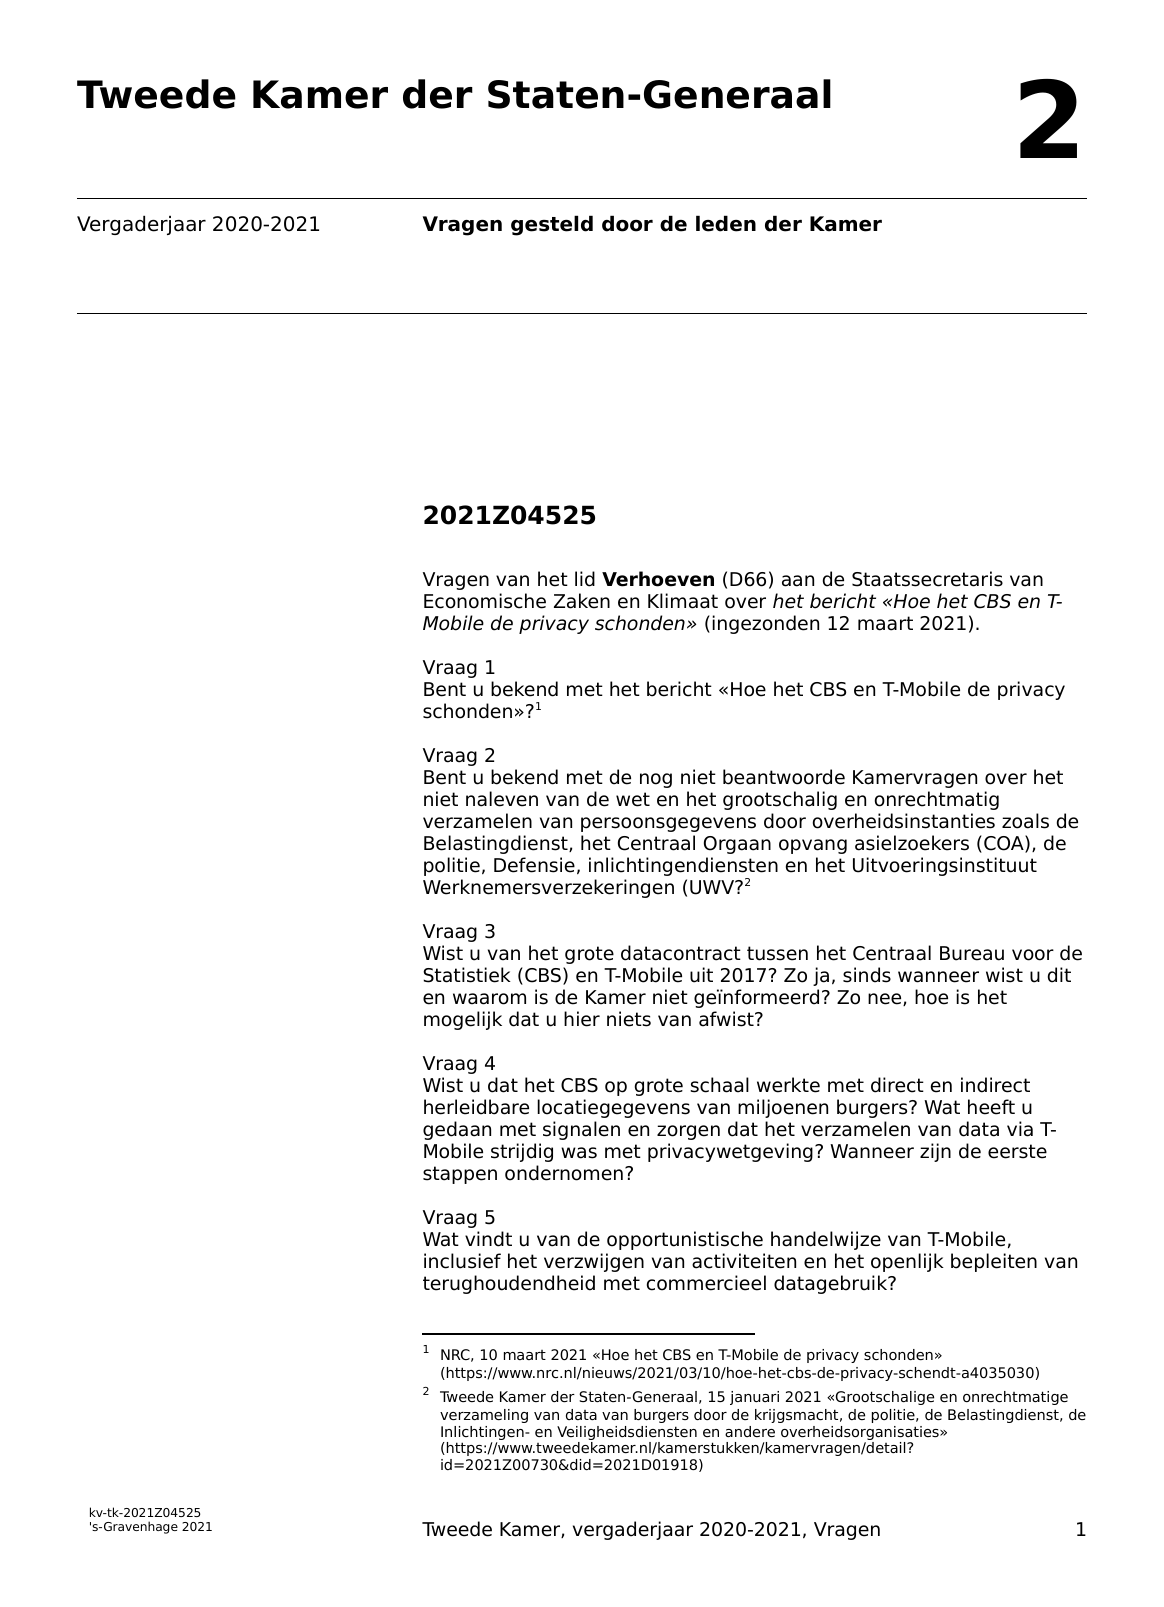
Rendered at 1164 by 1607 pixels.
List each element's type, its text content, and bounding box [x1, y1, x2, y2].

table_header 2 [886, 59, 1087, 198]
table_header Tweede Kamer der Staten-Generaal [77, 59, 886, 198]
text 's-Gravenhage 2021 [88, 1520, 323, 1534]
text Wat vindt u van de opportunistische handelwijze van T-Mobile, inclusief het verzwijgen van activiteiten en het openlijk bepleiten van terughoudendheid met commercieel datagebruik? [422, 1229, 1087, 1295]
text Wist u van het grote datacontract tussen het Centraal Bureau voor de Statistiek (CBS) en T-Mobile uit 2017? Zo ja, sinds wanneer wist u dit en waarom is de Kamer niet geïnformeerd? Zo nee, hoe is het mogelijk dat u hier niets van afwist? [422, 943, 1087, 1031]
text Wist u dat het CBS op grote schaal werkte met direct en indirect herleidbare locatiegegevens van miljoenen burgers? Wat heeft u gedaan met signalen en zorgen dat het verzamelen van data via T-Mobile strijdig was met privacywetgeving? Wanneer zijn de eerste stappen ondernomen? [422, 1075, 1087, 1185]
text Vragen van het lid Verhoeven (D66) aan de Staatssecretaris van Economische Zaken en Klimaat over het bericht «Hoe het CBS en T-Mobile de privacy schonden» (ingezonden 12 maart 2021). [422, 569, 1087, 635]
text Vraag 5 [422, 1207, 1087, 1229]
text Vraag 2 [422, 745, 1087, 767]
text Tweede Kamer der Staten-Generaal, 15 januari 2021 «Grootschalige en onrechtmatige verzameling van data van burgers door de krijgsmacht, de politie, de Belastingdienst, de Inlichtingen- en Veiligheidsdiensten en andere overheidsorganisaties» (https://www.tweedekamer.nl/kamerstukken/kamervragen/detail?id=2021Z00730&did=2021D01918) [422, 1385, 1087, 1474]
text kv-tk-2021Z04525 [88, 1506, 323, 1520]
text Vraag 4 [422, 1053, 1087, 1075]
text NRC, 10 maart 2021 «Hoe het CBS en T-Mobile de privacy schonden» (https://www.nrc.nl/nieuws/2021/03/10/hoe-het-cbs-de-privacy-schendt-a4035030) [422, 1343, 1087, 1382]
table_cell Vergaderjaar 2020-2021 [77, 199, 422, 313]
text Bent u bekend met de nog niet beantwoorde Kamervragen over het niet naleven van de wet en het grootschalig en onrechtmatig verzamelen van persoonsgegevens door overheidsinstanties zoals de Belastingdienst, het Centraal Orgaan opvang asielzoekers (COA), de politie, Defensie, inlichtingendiensten en het Uitvoeringsinstituut Werknemersverzekeringen (UWV? [422, 767, 1087, 899]
text Bent u bekend met het bericht «Hoe het CBS en T-Mobile de privacy schonden»? [422, 679, 1087, 723]
text Vraag 3 [422, 921, 1087, 943]
table_cell Vragen gesteld door de leden der Kamer [422, 199, 1087, 313]
text 2021Z04525 [422, 501, 1087, 531]
text Vraag 1 [422, 657, 1087, 679]
